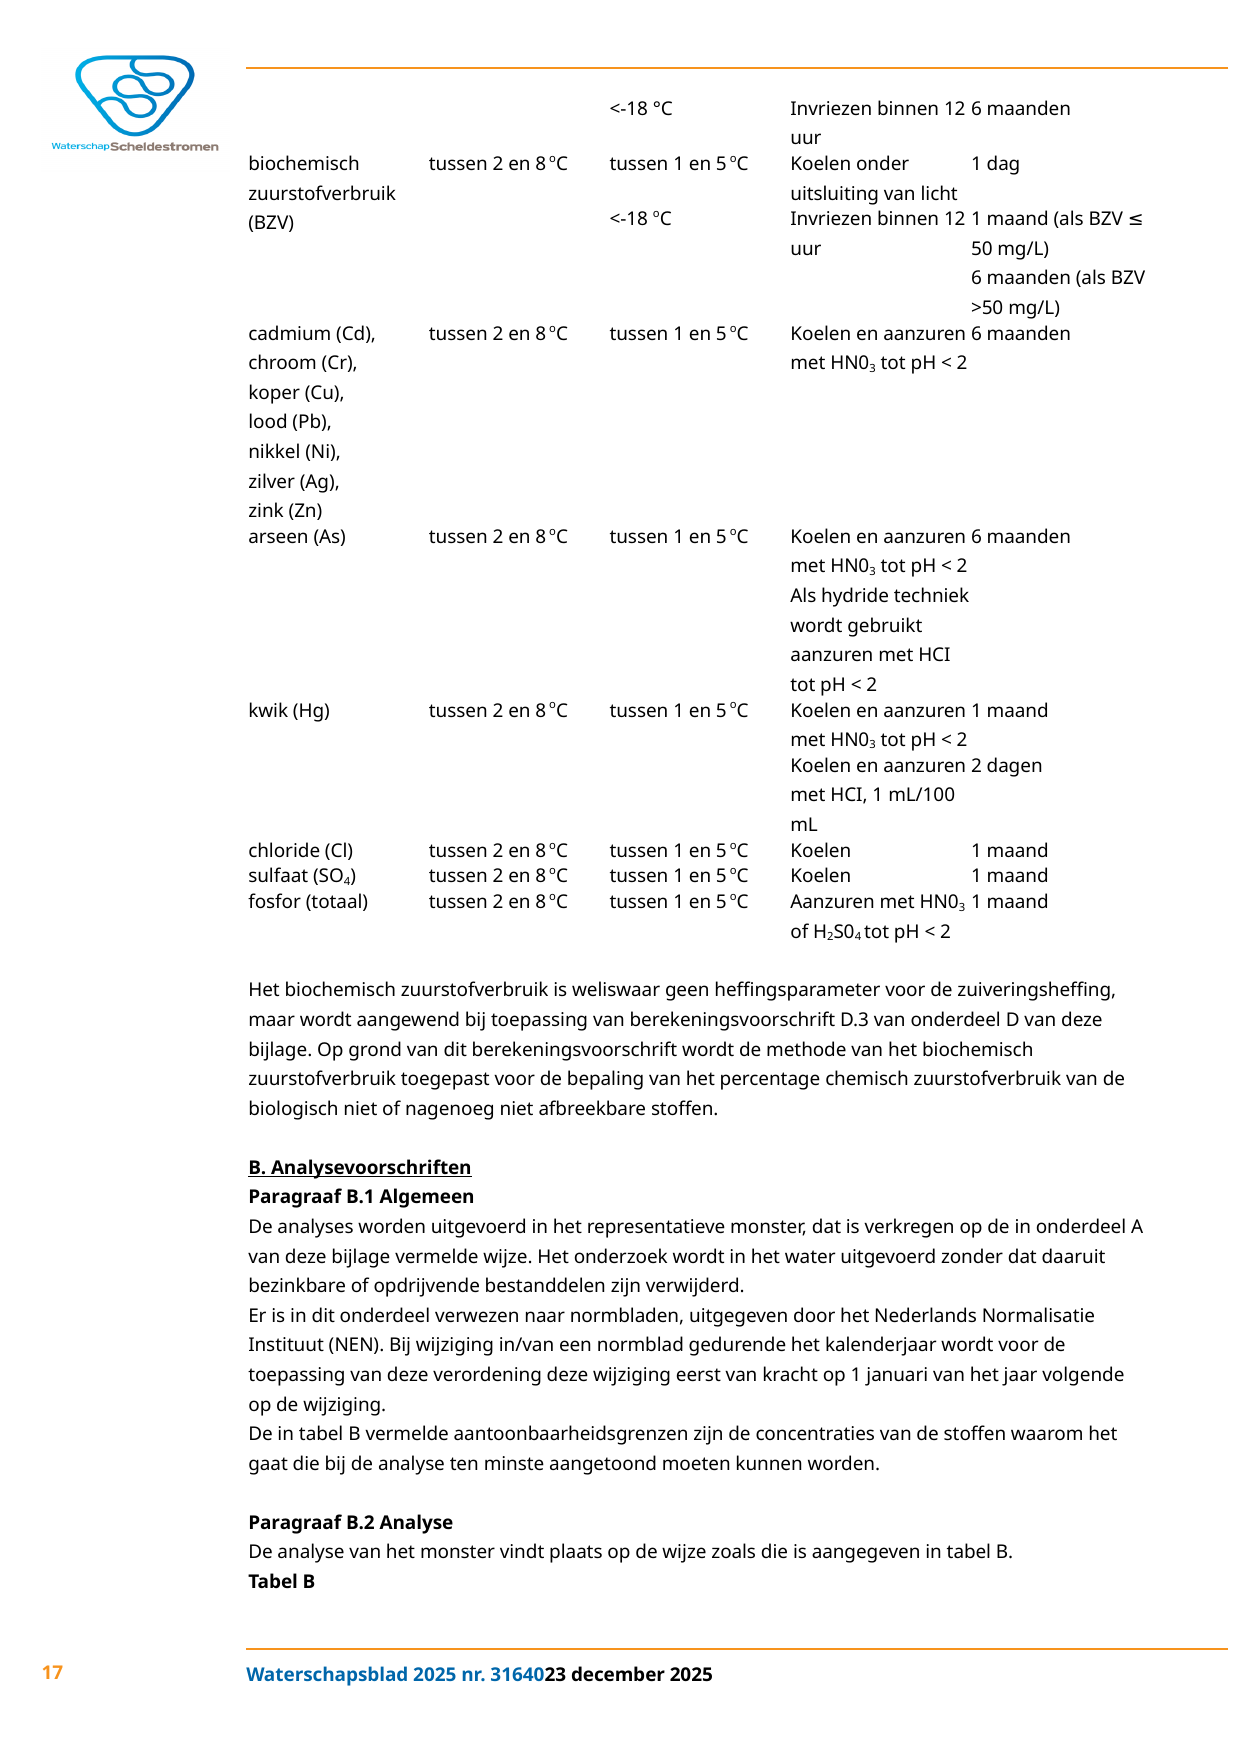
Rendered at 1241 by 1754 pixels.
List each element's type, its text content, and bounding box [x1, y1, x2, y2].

table_cell tussen 1 en 5 oC [609, 889, 790, 944]
table_cell <-18 oC [609, 205, 790, 320]
table_cell Aanzuren met HN03 of H2S04 tot pH < 2 [790, 889, 971, 944]
table_cell Koelen en aanzuren met HN03 tot pH < 2 [790, 320, 971, 523]
table_cell 1 dag [971, 150, 1152, 205]
table_cell Koelen onder uitsluiting van licht [790, 150, 971, 205]
table_cell tussen 2 en 8 oC [429, 863, 609, 888]
table_cell 1 maand [971, 889, 1152, 944]
table_cell tussen 1 en 5 oC [609, 320, 790, 523]
text De analyses worden uitgevoerd in het representatieve monster, dat is verkregen op de in onderdeel A van deze bijlage vermelde wijze. Het onderzoek wordt in het water uitgevoerd zonder dat daaruit bezinkbare of opdrijvende bestanddelen zijn verwijderd. [248, 1213, 1152, 1298]
table_cell tussen 2 en 8 oC [429, 889, 609, 944]
table_cell Koelen [790, 837, 971, 863]
table_cell fosfor (totaal) [248, 889, 429, 944]
table_cell tussen 2 en 8 oC [429, 150, 609, 320]
table_cell 2 dagen [971, 752, 1152, 837]
table_cell 6 maanden [971, 95, 1152, 150]
table_cell biochemisch zuurstofverbruik (BZV) [248, 150, 429, 320]
picture [41, 47, 231, 172]
text B. Analysevoorschriften [248, 1154, 1152, 1180]
table_cell [429, 95, 609, 150]
table_cell 1 maand [971, 697, 1152, 752]
text De in tabel B vermelde aantoonbaarheidsgrenzen zijn de concentraties van de stoffen waarom het gaat die bij de analyse ten minste aangetoond moeten kunnen worden. [248, 1420, 1152, 1476]
table_cell Koelen en aanzuren met HN03 tot pH < 2 [790, 697, 971, 752]
table_cell 6 maanden [971, 523, 1152, 697]
table_cell 1 maand [971, 837, 1152, 863]
table_cell tussen 2 en 8 oC [429, 697, 609, 837]
table_cell tussen 2 en 8 oC [429, 320, 609, 523]
table_cell tussen 2 en 8 oC [429, 523, 609, 697]
table_cell chloride (Cl) [248, 837, 429, 863]
table_cell tussen 1 en 5 oC [609, 150, 790, 205]
table_cell <-18 °C [609, 95, 790, 150]
table_cell [248, 95, 429, 150]
text Het biochemisch zuurstofverbruik is weliswaar geen heffingsparameter voor de zuiveringsheffing, maar wordt aangewend bij toepassing van berekeningsvoorschrift D.3 van onderdeel D van deze bijlage. Op grond van dit berekeningsvoorschrift wordt de methode van het biochemisch zuurstofverbruik toegepast voor de bepaling van het percentage chemisch zuurstofverbruik van de biologisch niet of nagenoeg niet afbreekbare stoffen. [248, 977, 1152, 1121]
table_cell arseen (As) [248, 523, 429, 697]
table_cell tussen 2 en 8 oC [429, 837, 609, 863]
table_cell tussen 1 en 5 oC [609, 523, 790, 697]
table_cell 1 maand [971, 863, 1152, 888]
table_cell Invriezen binnen 12 uur [790, 95, 971, 150]
text Paragraaf B.1 Algemeen [248, 1184, 1152, 1209]
table_cell kwik (Hg) [248, 697, 429, 837]
table_cell Koelen en aanzuren met HCI, 1 mL/100 mL [790, 752, 971, 837]
table_cell Koelen [790, 863, 971, 888]
text Er is in dit onderdeel verwezen naar normbladen, uitgegeven door het Nederlands Normalisatie Instituut (NEN). Bij wijziging in/van een normblad gedurende het kalenderjaar wordt voor de toepassing van deze verordening deze wijziging eerst van kracht op 1 januari van het jaar volgende op de wijziging. [248, 1302, 1152, 1416]
table_cell cadmium (Cd), chroom (Cr), koper (Cu), lood (Pb), nikkel (Ni), zilver (Ag), zink (Zn) [248, 320, 429, 523]
text Tabel B [248, 1568, 1152, 1594]
table_cell tussen 1 en 5 oC [609, 837, 790, 863]
table_cell 6 maanden [971, 320, 1152, 523]
table_cell Invriezen binnen 12 uur [790, 205, 971, 320]
text De analyse van het monster vindt plaats op de wijze zoals die is aangegeven in tabel B. [248, 1539, 1152, 1564]
table_cell Koelen en aanzuren met HN03 tot pH < 2 Als hydride techniek wordt gebruikt aanzu­ren met HCI tot pH < 2 [790, 523, 971, 697]
table_cell tussen 1 en 5 oC [609, 697, 790, 837]
table_cell tussen 1 en 5 oC [609, 863, 790, 888]
table_cell 1 maand (als BZV ≤ 50 mg/L) 6 maanden (als BZV >50 mg/L) [971, 205, 1152, 320]
table_cell sulfaat (SO4) [248, 863, 429, 888]
text Paragraaf B.2 Analyse [248, 1509, 1152, 1535]
